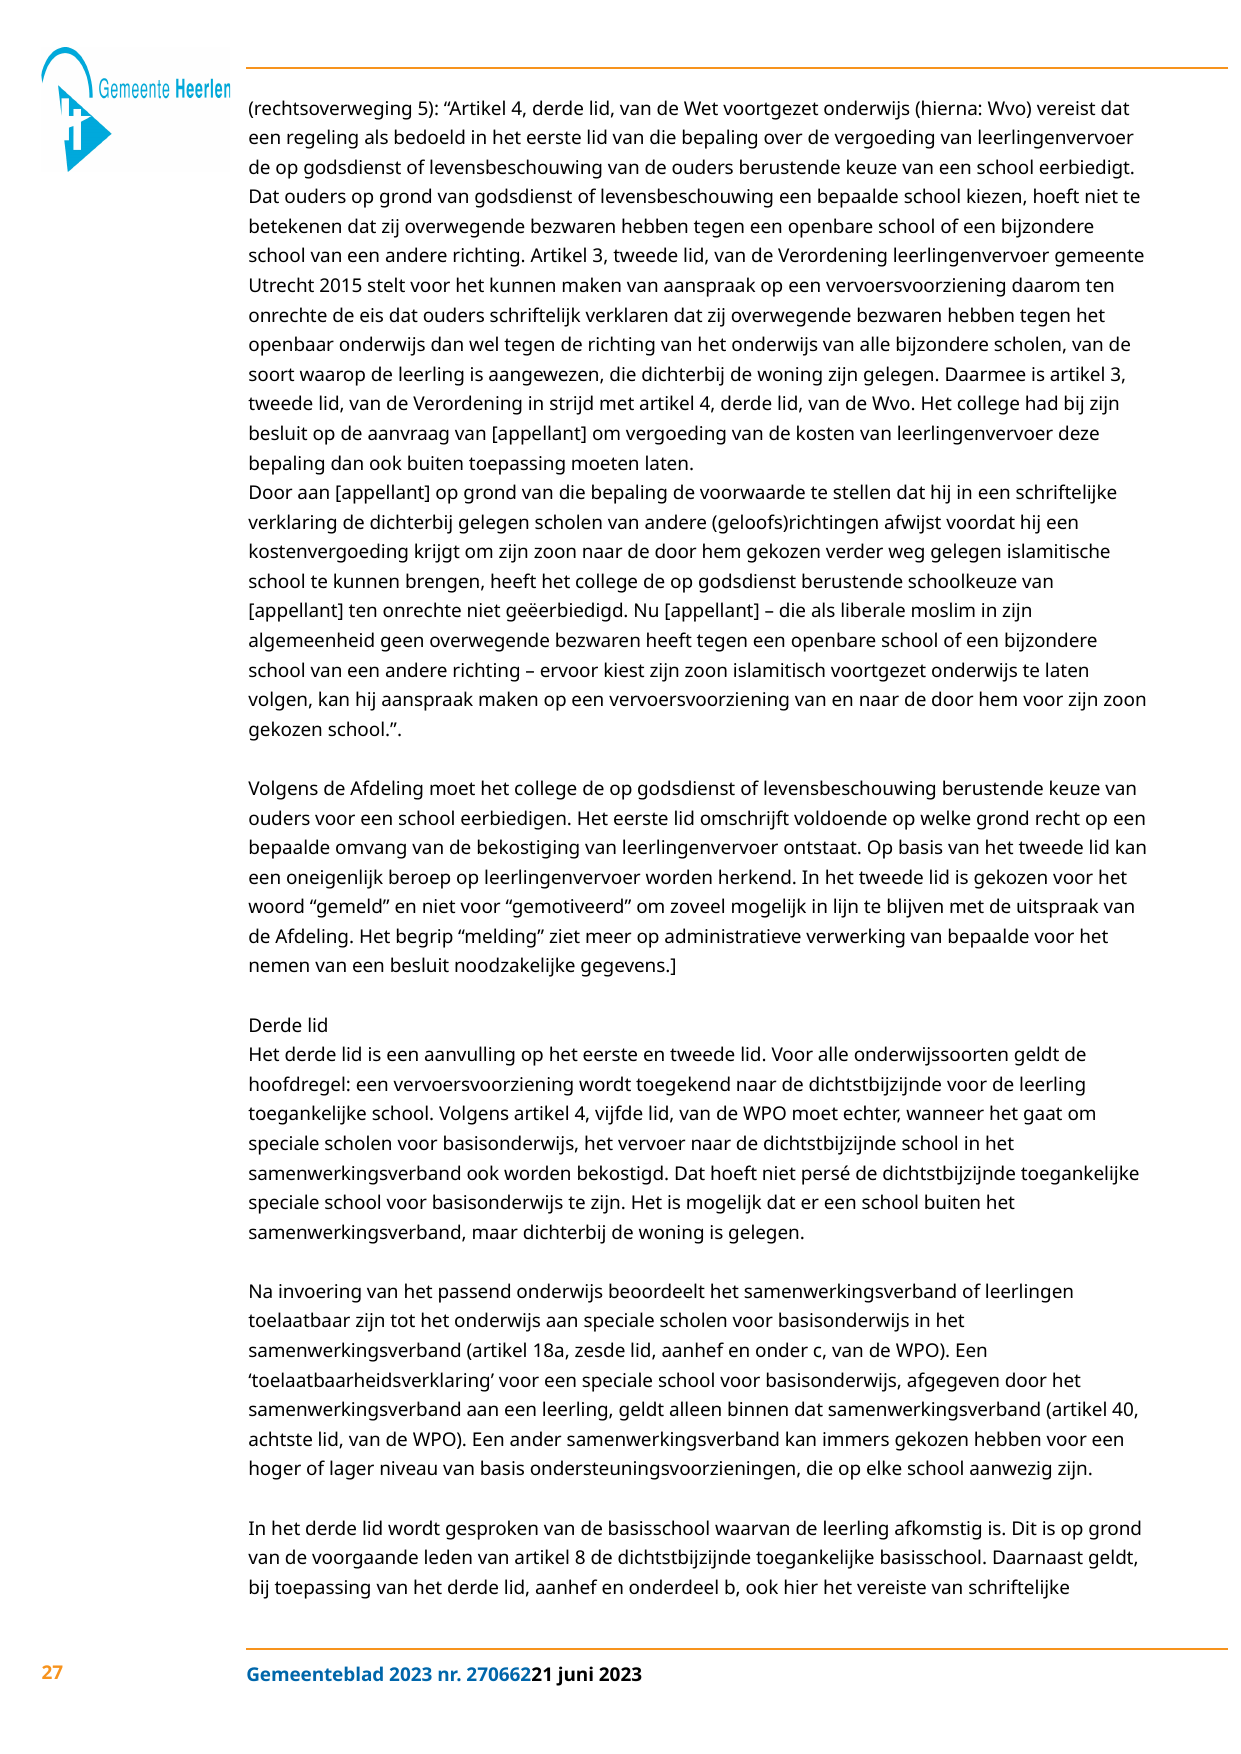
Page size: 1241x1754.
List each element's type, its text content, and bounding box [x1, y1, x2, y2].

text Volgens de Afdeling moet het college de op godsdienst of levensbeschouwing berustende keuze van ouders voor een school eerbiedigen. Het eerste lid omschrijft voldoende op welke grond recht op een bepaalde omvang van de bekostiging van leerlingenvervoer ontstaat. Op basis van het tweede lid kan een oneigenlijk beroep op leerlingenvervoer worden herkend. In het tweede lid is gekozen voor het woord “gemeld” en niet voor “gemotiveerd” om zoveel mogelijk in lijn te blijven met de uitspraak van de Afdeling. Het begrip “melding” ziet meer op administratieve verwerking van bepaalde voor het nemen van een besluit noodzakelijke gegevens.] [248, 775, 1152, 978]
text Na invoering van het passend onderwijs beoordeelt het samenwerkingsverband of leerlingen toelaatbaar zijn tot het onderwijs aan speciale scholen voor basisonderwijs in het samenwerkingsverband (artikel 18a, zesde lid, aanhef en onder c, van de WPO). Een ‘toelaatbaarheidsverklaring’ voor een speciale school voor basisonderwijs, afgegeven door het samenwerkingsverband aan een leerling, geldt alleen binnen dat samenwerkingsverband (artikel 40, achtste lid, van de WPO). Een ander samenwerkingsverband kan immers gekozen hebben voor een hoger of lager niveau van basis ondersteuningsvoorzieningen, die op elke school aanwezig zijn. [248, 1278, 1152, 1481]
text In het derde lid wordt gesproken van de basisschool waarvan de leerling afkomstig is. Dit is op grond van de voorgaande leden van artikel 8 de dichtstbijzijnde toegankelijke basisschool. Daarnaast geldt, bij toepassing van het derde lid, aanhef en onderdeel b, ook hier het vereiste van schriftelijke [248, 1515, 1152, 1600]
text Door aan [appellant] op grond van die bepaling de voorwaarde te stellen dat hij in een schriftelijke verklaring de dichterbij gelegen scholen van andere (geloofs)richtingen afwijst voordat hij een kostenvergoeding krijgt om zijn zoon naar de door hem gekozen verder weg gelegen islamitische school te kunnen brengen, heeft het college de op godsdienst berustende schoolkeuze van [appellant] ten onrechte niet geëerbiedigd. Nu [appellant] – die als liberale moslim in zijn algemeenheid geen overwegende bezwaren heeft tegen een openbare school of een bijzondere school van een andere richting – ervoor kiest zijn zoon islamitisch voortgezet onderwijs te laten volgen, kan hij aanspraak maken op een vervoersvoorziening van en naar de door hem voor zijn zoon gekozen school.”. [248, 479, 1152, 742]
picture [41, 47, 59, 70]
picture [41, 47, 231, 172]
text Het derde lid is een aanvulling op het eerste en tweede lid. Voor alle onderwijssoorten geldt de hoofdregel: een vervoersvoorziening wordt toegekend naar de dichtstbijzijnde voor de leerling toegankelijke school. Volgens artikel 4, vijfde lid, van de WPO moet echter, wanneer het gaat om speciale scholen voor basisonderwijs, het vervoer naar de dichtstbijzijnde school in het samenwerkingsverband ook worden bekostigd. Dat hoeft niet persé de dichtstbijzijnde toegankelijke speciale school voor basisonderwijs te zijn. Het is mogelijk dat er een school buiten het samenwerkingsverband, maar dichterbij de woning is gelegen. [248, 1041, 1152, 1245]
text Derde lid [248, 1012, 1152, 1038]
text (rechtsoverweging 5): “Artikel 4, derde lid, van de Wet voortgezet onderwijs (hierna: Wvo) vereist dat een regeling als bedoeld in het eerste lid van die bepaling over de vergoeding van leerlingenvervoer de op godsdienst of levensbeschouwing van de ouders berustende keuze van een school eerbiedigt. Dat ouders op grond van godsdienst of levensbeschouwing een bepaalde school kiezen, hoeft niet te betekenen dat zij overwegende bezwaren hebben tegen een openbare school of een bijzondere school van een andere richting. Artikel 3, tweede lid, van de Verordening leerlingenvervoer gemeente Utrecht 2015 stelt voor het kunnen maken van aanspraak op een vervoersvoorziening daarom ten onrechte de eis dat ouders schriftelijk verklaren dat zij overwegende bezwaren hebben tegen het openbaar onderwijs dan wel tegen de richting van het onderwijs van alle bijzondere scholen, van de soort waarop de leerling is aangewezen, die dichterbij de woning zijn gelegen. Daarmee is artikel 3, tweede lid, van de Verordening in strijd met artikel 4, derde lid, van de Wvo. Het college had bij zijn besluit op de aanvraag van [appellant] om vergoeding van de kosten van leerlingenvervoer deze bepaling dan ook buiten toepassing moeten laten. [248, 95, 1152, 476]
